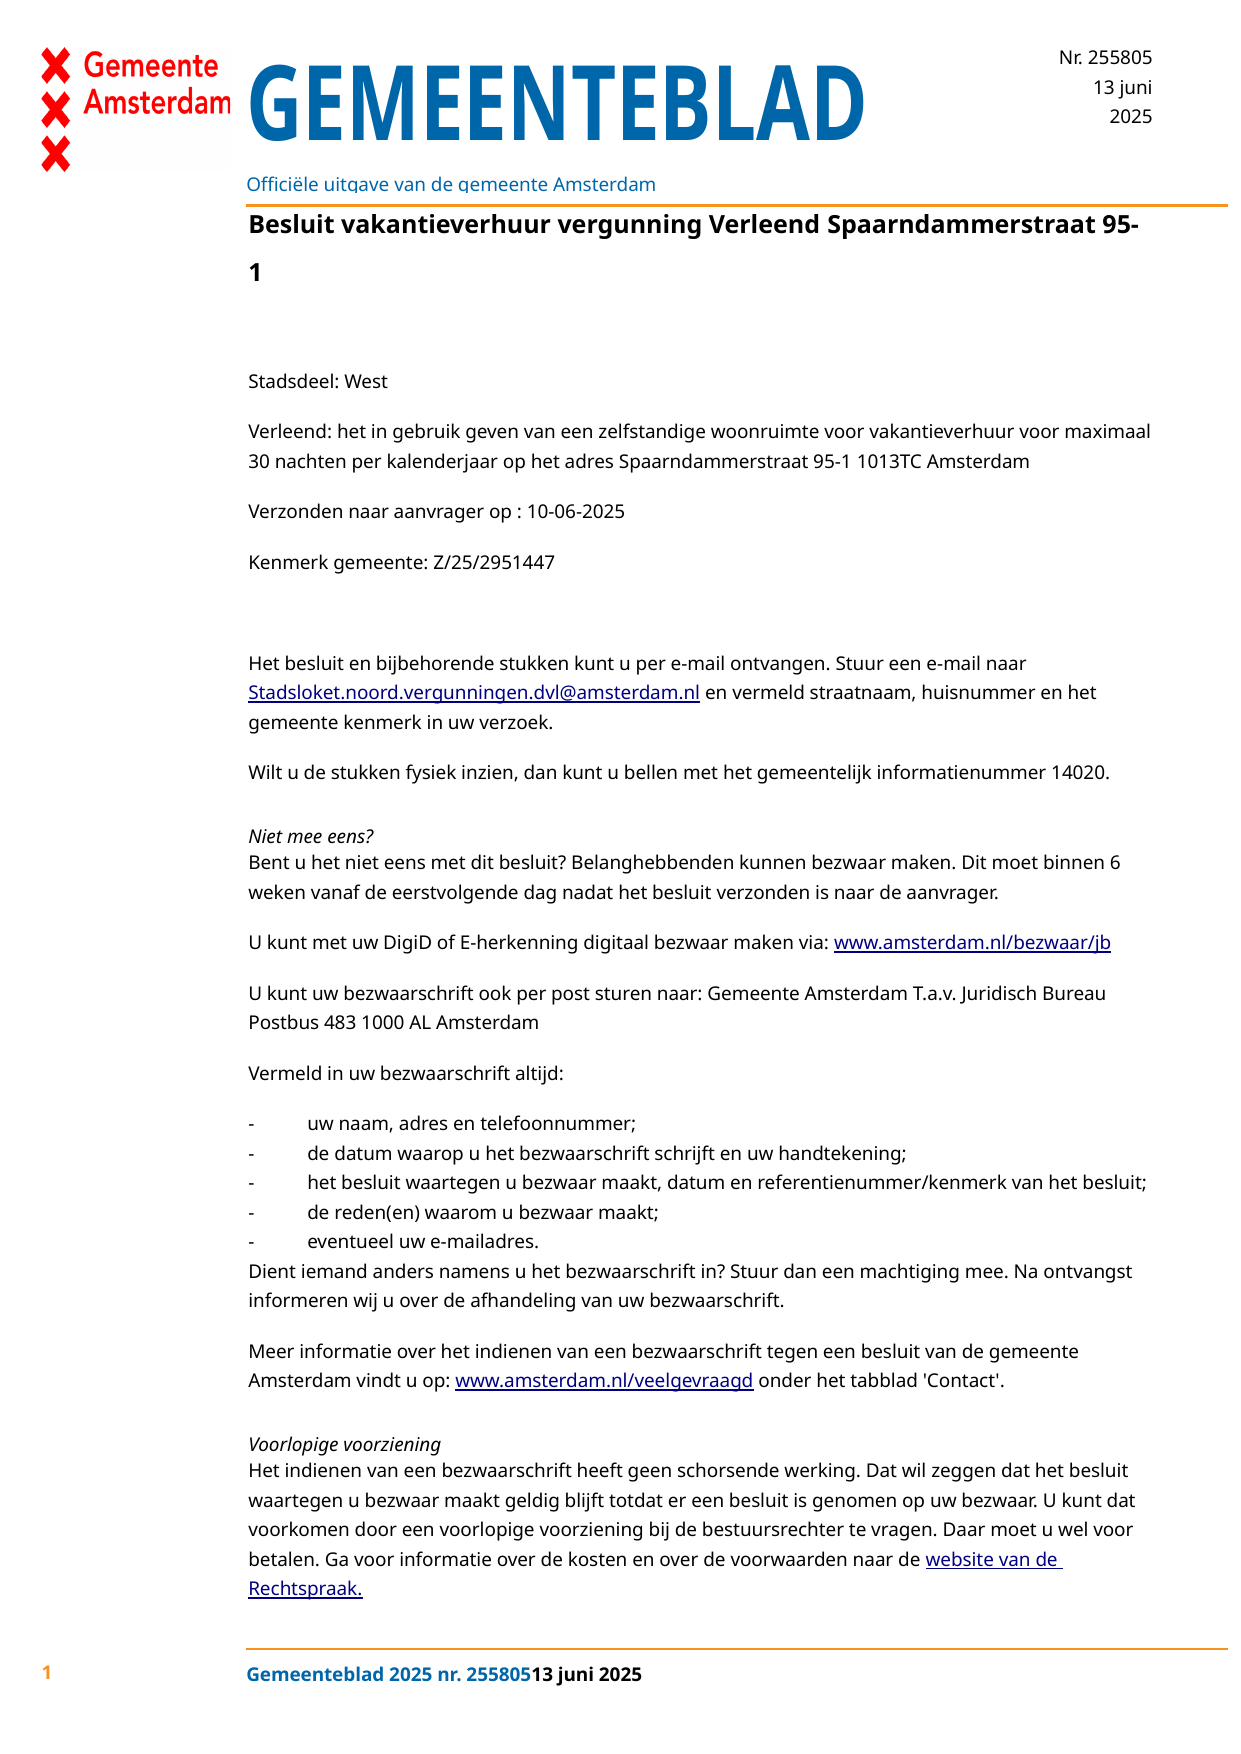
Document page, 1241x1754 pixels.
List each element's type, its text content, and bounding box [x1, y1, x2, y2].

text Wilt u de stukken fysiek inzien, dan kunt u bellen met het gemeentelijk informatienummer 14020. [248, 759, 1152, 785]
list eventueel uw e-mailadres. [248, 1228, 1152, 1254]
text Bent u het niet eens met dit besluit? Belanghebbenden kunnen bezwaar maken. Dit moet binnen 6 weken vanaf de eerstvolgende dag nadat het besluit verzonden is naar de aanvrager. [248, 849, 1152, 904]
text Meer informatie over het indienen van een bezwaarschrift tegen een besluit van de gemeente Amsterdam vindt u op: www.amsterdam.nl/veelgevraagd onder het tabblad 'Contact'. [248, 1338, 1152, 1393]
text Stadsdeel: West [248, 368, 1152, 394]
text Vermeld in uw bezwaarschrift altijd: [248, 1060, 1152, 1085]
text Besluit vakantieverhuur vergunning Verleend Spaarndammerstraat 95-1 [248, 207, 1152, 288]
text Verzonden naar aanvrager op : 10-06-2025 [248, 499, 1152, 524]
text U kunt met uw DigiD of E-herkenning digitaal bezwaar maken via: www.amsterdam.nl/bezwaar/jb [248, 929, 1152, 955]
text Dient iemand anders namens u het bezwaarschrift in? Stuur dan een machtiging mee. Na ontvangst informeren wij u over de afhandeling van uw bezwaarschrift. [248, 1258, 1152, 1313]
text Kenmerk gemeente: Z/25/2951447 [248, 549, 1152, 575]
list de datum waarop u het bezwaarschrift schrijft en uw handtekening; [248, 1140, 1152, 1165]
text Verleend: het in gebruik geven van een zelfstandige woonruimte voor vakantieverhuur voor maximaal 30 nachten per kalenderjaar op het adres Spaarndammerstraat 95-1 1013TC Amsterdam [248, 419, 1152, 474]
picture [41, 47, 231, 172]
text Niet mee eens? [248, 823, 1152, 849]
text Het indienen van een bezwaarschrift heeft geen schorsende werking. Dat wil zeggen dat het besluit waartegen u bezwaar maakt geldig blijft totdat er een besluit is genomen op uw bezwaar. U kunt dat voorkomen door een voorlopige voorziening bij de bestuursrechter te vragen. Daar moet u wel voor betalen. Ga voor informatie over de kosten en over de voorwaarden naar de website van de Rechtspraak. [248, 1457, 1152, 1601]
text Voorlopige voorziening [248, 1432, 1152, 1457]
text Het besluit en bijbehorende stukken kunt u per e-mail ontvangen. Stuur een e-mail naar Stadsloket.noord.vergunningen.dvl@amsterdam.nl en vermeld straatnaam, huisnummer en het gemeente kenmerk in uw verzoek. [248, 650, 1152, 735]
list de reden(en) waarom u bezwaar maakt; [248, 1199, 1152, 1224]
list uw naam, adres en telefoonnummer; [248, 1110, 1152, 1136]
text U kunt uw bezwaarschrift ook per post sturen naar: Gemeente Amsterdam T.a.v. Juridisch Bureau Postbus 483 1000 AL Amsterdam [248, 980, 1152, 1035]
list het besluit waartegen u bezwaar maakt, datum en referentienummer/kenmerk van het besluit; [248, 1169, 1152, 1195]
